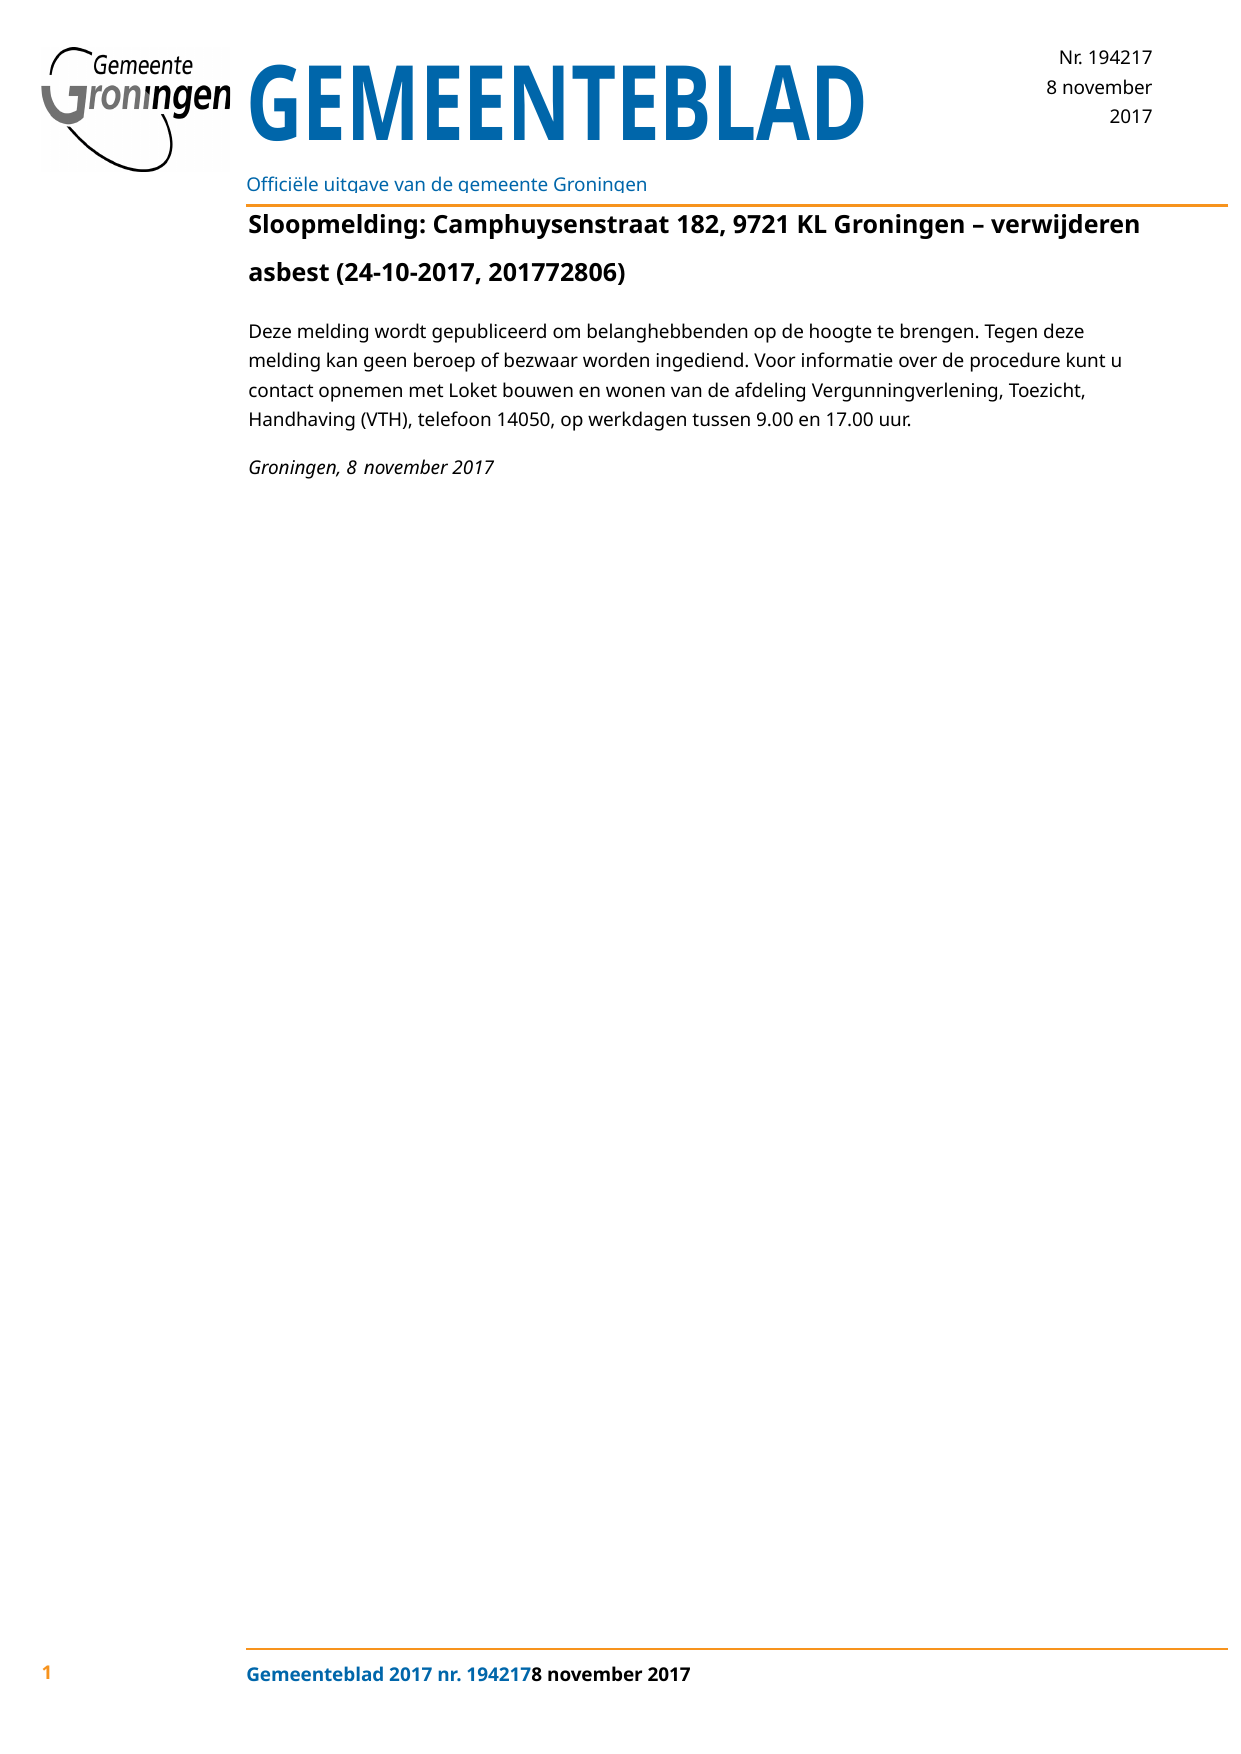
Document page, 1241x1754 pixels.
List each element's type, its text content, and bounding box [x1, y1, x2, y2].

text Sloopmelding: Camphuysenstraat 182, 9721 KL Groningen – verwijderen asbest (24-10-2017, 201772806) [248, 207, 1152, 288]
text Groningen, 8 november 2017 [248, 454, 1152, 480]
picture [41, 47, 231, 172]
text Deze melding wordt gepubliceerd om belanghebbenden op de hoogte te brengen. Tegen deze melding kan geen beroep of bezwaar worden ingediend. Voor informatie over de procedure kunt u contact opnemen met Loket bouwen en wonen van de afdeling Vergunningverlening, Toezicht, Handhaving (VTH), telefoon 14050, op werkdagen tussen 9.00 en 17.00 uur. [248, 318, 1152, 432]
